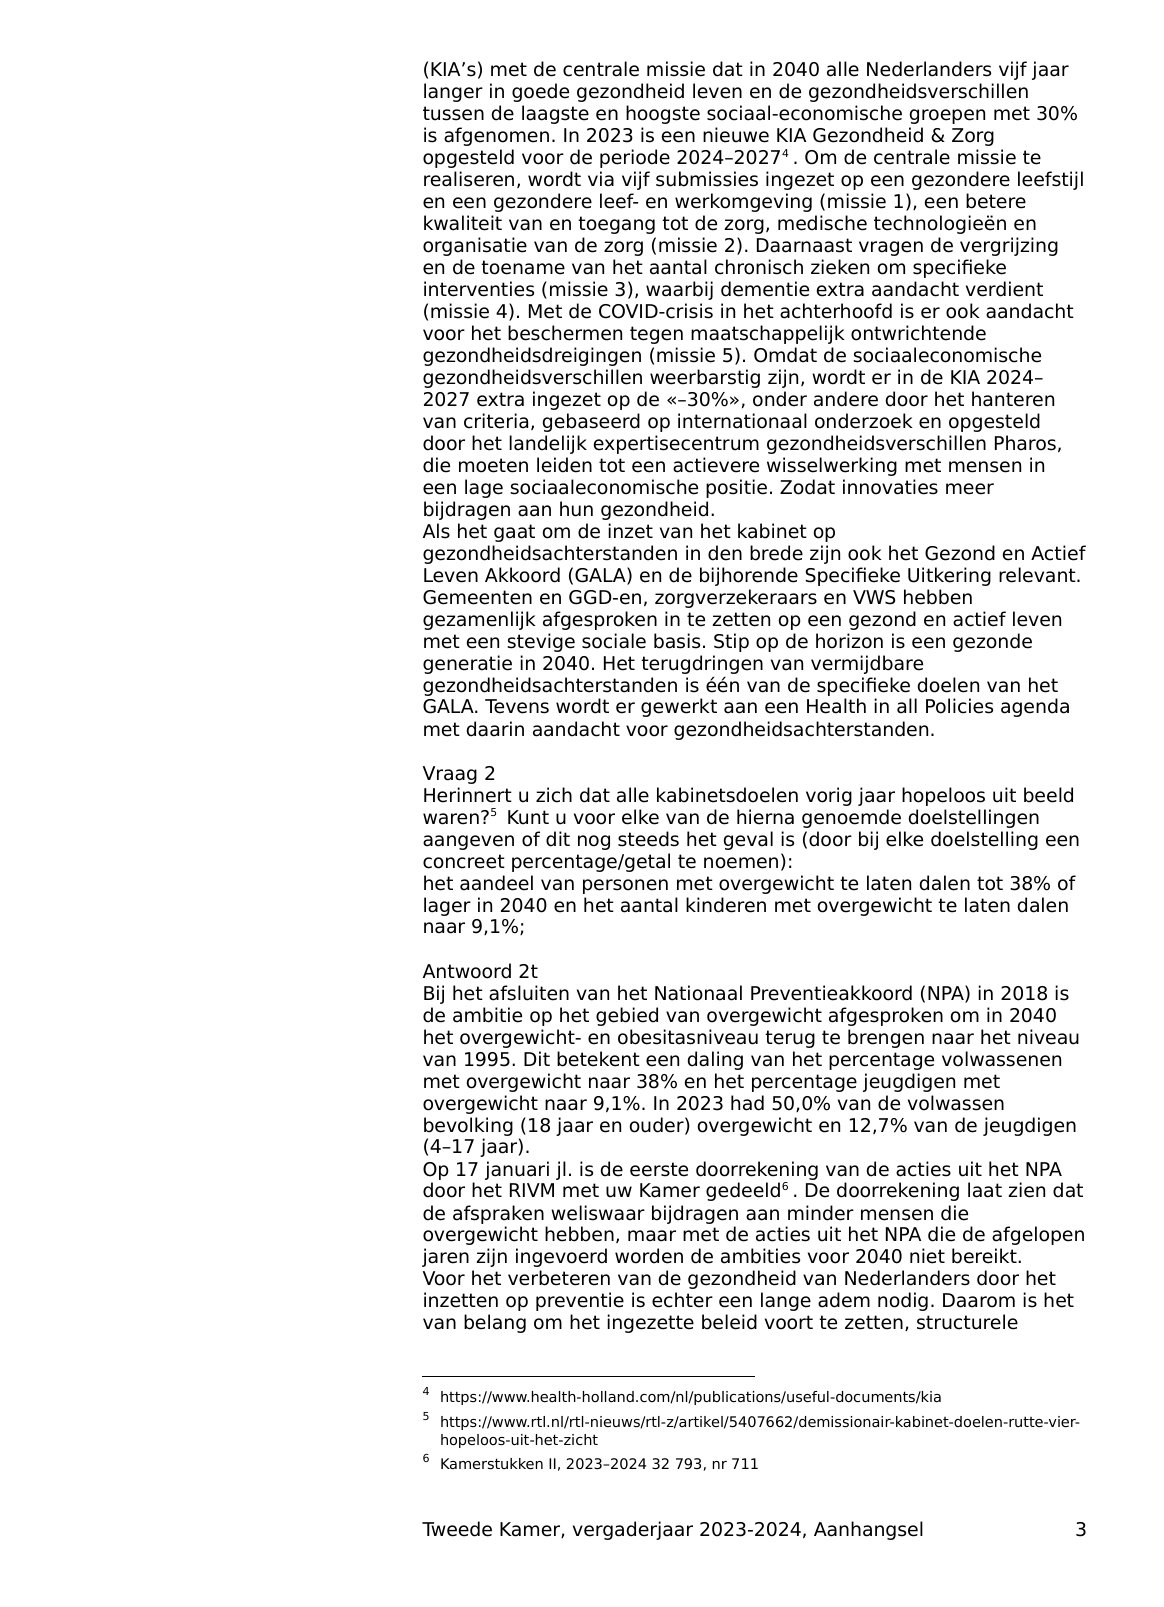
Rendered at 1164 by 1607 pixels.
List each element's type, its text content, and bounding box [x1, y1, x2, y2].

text het aandeel van personen met overgewicht te laten dalen tot 38% of lager in 2040 en het aantal kinderen met overgewicht te laten dalen naar 9,1%; [422, 872, 1087, 938]
text https://www.rtl.nl/rtl-nieuws/rtl-z/artikel/5407662/demissionair-kabinet-doelen-rutte-vier-hopeloos-uit-het-zicht [422, 1410, 1087, 1449]
text Op 17 januari jl. is de eerste doorrekening van de acties uit het NPA door het RIVM met uw Kamer gedeeld. De doorrekening laat zien dat de afspraken weliswaar bijdragen aan minder mensen die overgewicht hebben, maar met de acties uit het NPA die de afgelopen jaren zijn ingevoerd worden de ambities voor 2040 niet bereikt. [422, 1158, 1087, 1268]
text Voor het verbeteren van de gezondheid van Nederlanders door het inzetten op preventie is echter een lange adem nodig. Daarom is het van belang om het ingezette beleid voort te zetten, structurele [422, 1268, 1087, 1334]
text Vraag 2 [422, 763, 1087, 784]
text Als het gaat om de inzet van het kabinet op gezondheidsachterstanden in den brede zijn ook het Gezond en Actief Leven Akkoord (GALA) en de bijhorende Specifieke Uitkering relevant. Gemeenten en GGD-en, zorgverzekeraars en VWS hebben gezamenlijk afgesproken in te zetten op een gezond en actief leven met een stevige sociale basis. Stip op de horizon is een gezonde generatie in 2040. Het terugdringen van vermijdbare gezondheidsachterstanden is één van de specifieke doelen van het GALA. Tevens wordt er gewerkt aan een Health in all Policies agenda met daarin aandacht voor gezondheidsachterstanden. [422, 521, 1087, 740]
text (KIA’s) met de centrale missie dat in 2040 alle Nederlanders vijf jaar langer in goede gezondheid leven en de gezondheidsverschillen tussen de laagste en hoogste sociaal-economische groepen met 30% is afgenomen. In 2023 is een nieuwe KIA Gezondheid & Zorg opgesteld voor de periode 2024–2027. Om de centrale missie te realiseren, wordt via vijf submissies ingezet op een gezondere leefstijl en een gezondere leef- en werkomgeving (missie 1), een betere kwaliteit van en toegang tot de zorg, medische technologieën en organisatie van de zorg (missie 2). Daarnaast vragen de vergrijzing en de toename van het aantal chronisch zieken om specifieke interventies (missie 3), waarbij dementie extra aandacht verdient (missie 4). Met de COVID-crisis in het achterhoofd is er ook aandacht voor het beschermen tegen maatschappelijk ontwrichtende gezondheidsdreigingen (missie 5). Omdat de sociaaleconomische gezondheidsverschillen weerbarstig zijn, wordt er in de KIA 2024–2027 extra ingezet op de «–30%», onder andere door het hanteren van criteria, gebaseerd op internationaal onderzoek en opgesteld door het landelijk expertisecentrum gezondheidsverschillen Pharos, die moeten leiden tot een actievere wisselwerking met mensen in een lage sociaaleconomische positie. Zodat innovaties meer bijdragen aan hun gezondheid. [422, 59, 1087, 521]
text Herinnert u zich dat alle kabinetsdoelen vorig jaar hopeloos uit beeld waren? Kunt u voor elke van de hierna genoemde doelstellingen aangeven of dit nog steeds het geval is (door bij elke doelstelling een concreet percentage/getal te noemen): [422, 784, 1087, 872]
text Bij het afsluiten van het Nationaal Preventieakkoord (NPA) in 2018 is de ambitie op het gebied van overgewicht afgesproken om in 2040 het overgewicht- en obesitasniveau terug te brengen naar het niveau van 1995. Dit betekent een daling van het percentage volwassenen met overgewicht naar 38% en het percentage jeugdigen met overgewicht naar 9,1%. In 2023 had 50,0% van de volwassen bevolking (18 jaar en ouder) overgewicht en 12,7% van de jeugdigen (4–17 jaar). [422, 983, 1087, 1158]
text Kamerstukken II, 2023–2024 32 793, nr 711 [422, 1452, 1087, 1474]
text Antwoord 2t [422, 961, 1087, 983]
text https://www.health-holland.com/nl/publications/useful-documents/kia [422, 1385, 1087, 1407]
